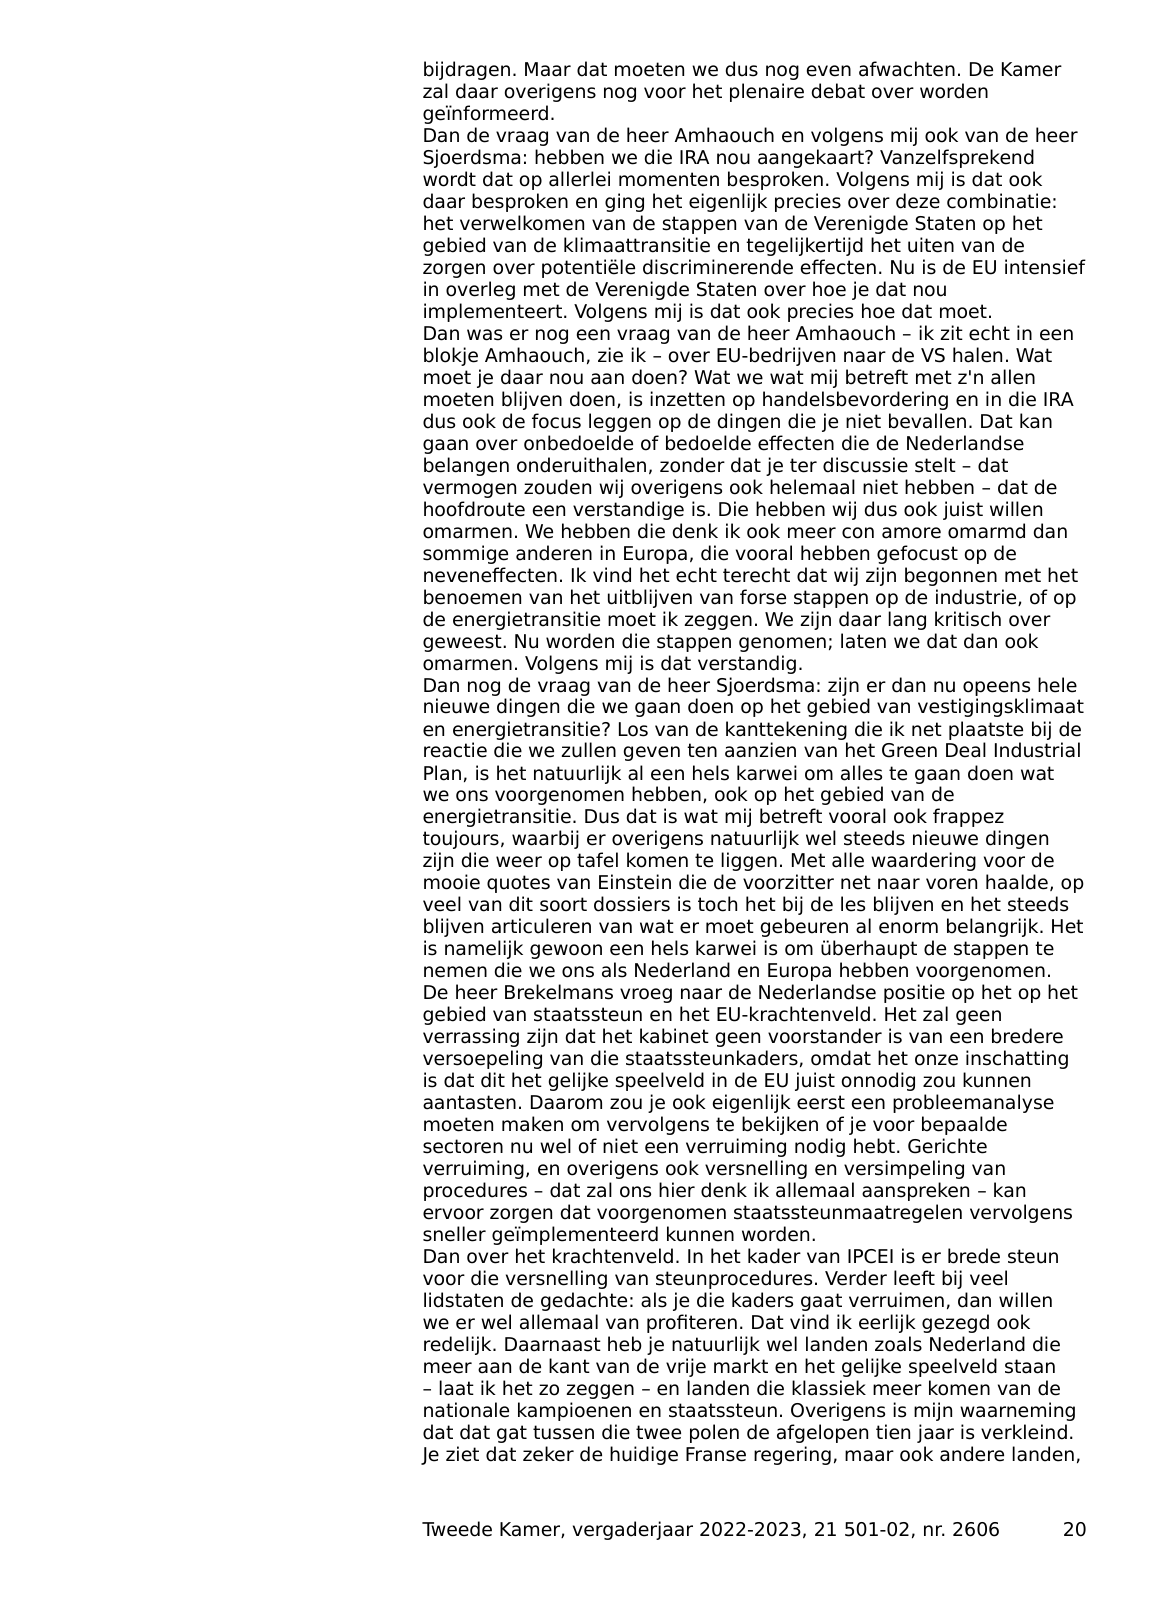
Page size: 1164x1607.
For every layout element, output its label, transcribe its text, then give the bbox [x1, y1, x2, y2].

text Dan de vraag van de heer Amhaouch en volgens mij ook van de heer Sjoerdsma: hebben we die IRA nou aangekaart? Vanzelfsprekend wordt dat op allerlei momenten besproken. Volgens mij is dat ook daar besproken en ging het eigenlijk precies over deze combinatie: het verwelkomen van de stappen van de Verenigde Staten op het gebied van de klimaattransitie en tegelijkertijd het uiten van de zorgen over potentiële discriminerende effecten. Nu is de EU intensief in overleg met de Verenigde Staten over hoe je dat nou implementeert. Volgens mij is dat ook precies hoe dat moet. [422, 125, 1087, 323]
text Dan over het krachtenveld. In het kader van IPCEI is er brede steun voor die versnelling van steunprocedures. Verder leeft bij veel lidstaten de gedachte: als je die kaders gaat verruimen, dan willen we er wel allemaal van profiteren. Dat vind ik eerlijk gezegd ook redelijk. Daarnaast heb je natuurlijk wel landen zoals Nederland die meer aan de kant van de vrije markt en het gelijke speelveld staan – laat ik het zo zeggen – en landen die klassiek meer komen van de nationale kampioenen en staatssteun. Overigens is mijn waarneming dat dat gat tussen die twee polen de afgelopen tien jaar is verkleind. Je ziet dat zeker de huidige Franse regering, maar ook andere landen, [422, 1246, 1087, 1466]
text Dan was er nog een vraag van de heer Amhaouch – ik zit echt in een blokje Amhaouch, zie ik – over EU-bedrijven naar de VS halen. Wat moet je daar nou aan doen? Wat we wat mij betreft met z'n allen moeten blijven doen, is inzetten op handelsbevordering en in die IRA dus ook de focus leggen op de dingen die je niet bevallen. Dat kan gaan over onbedoelde of bedoelde effecten die de Nederlandse belangen onderuithalen, zonder dat je ter discussie stelt – dat vermogen zouden wij overigens ook helemaal niet hebben – dat de hoofdroute een verstandige is. Die hebben wij dus ook juist willen omarmen. We hebben die denk ik ook meer con amore omarmd dan sommige anderen in Europa, die vooral hebben gefocust op de neveneffecten. Ik vind het echt terecht dat wij zijn begonnen met het benoemen van het uitblijven van forse stappen op de industrie, of op de energietransitie moet ik zeggen. We zijn daar lang kritisch over geweest. Nu worden die stappen genomen; laten we dat dan ook omarmen. Volgens mij is dat verstandig. [422, 323, 1087, 674]
text De heer Brekelmans vroeg naar de Nederlandse positie op het op het gebied van staatssteun en het EU-krachtenveld. Het zal geen verrassing zijn dat het kabinet geen voorstander is van een bredere versoepeling van die staatssteunkaders, omdat het onze inschatting is dat dit het gelijke speelveld in de EU juist onnodig zou kunnen aantasten. Daarom zou je ook eigenlijk eerst een probleemanalyse moeten maken om vervolgens te bekijken of je voor bepaalde sectoren nu wel of niet een verruiming nodig hebt. Gerichte verruiming, en overigens ook versnelling en versimpeling van procedures – dat zal ons hier denk ik allemaal aanspreken – kan ervoor zorgen dat voorgenomen staatssteunmaatregelen vervolgens sneller geïmplementeerd kunnen worden. [422, 982, 1087, 1246]
text Dan nog de vraag van de heer Sjoerdsma: zijn er dan nu opeens hele nieuwe dingen die we gaan doen op het gebied van vestigingsklimaat en energietransitie? Los van de kanttekening die ik net plaatste bij de reactie die we zullen geven ten aanzien van het Green Deal Industrial Plan, is het natuurlijk al een hels karwei om alles te gaan doen wat we ons voorgenomen hebben, ook op het gebied van de energietransitie. Dus dat is wat mij betreft vooral ook frappez toujours, waarbij er overigens natuurlijk wel steeds nieuwe dingen zijn die weer op tafel komen te liggen. Met alle waardering voor de mooie quotes van Einstein die de voorzitter net naar voren haalde, op veel van dit soort dossiers is toch het bij de les blijven en het steeds blijven articuleren van wat er moet gebeuren al enorm belangrijk. Het is namelijk gewoon een hels karwei is om überhaupt de stappen te nemen die we ons als Nederland en Europa hebben voorgenomen. [422, 674, 1087, 982]
text bijdragen. Maar dat moeten we dus nog even afwachten. De Kamer zal daar overigens nog voor het plenaire debat over worden geïnformeerd. [422, 59, 1087, 125]
